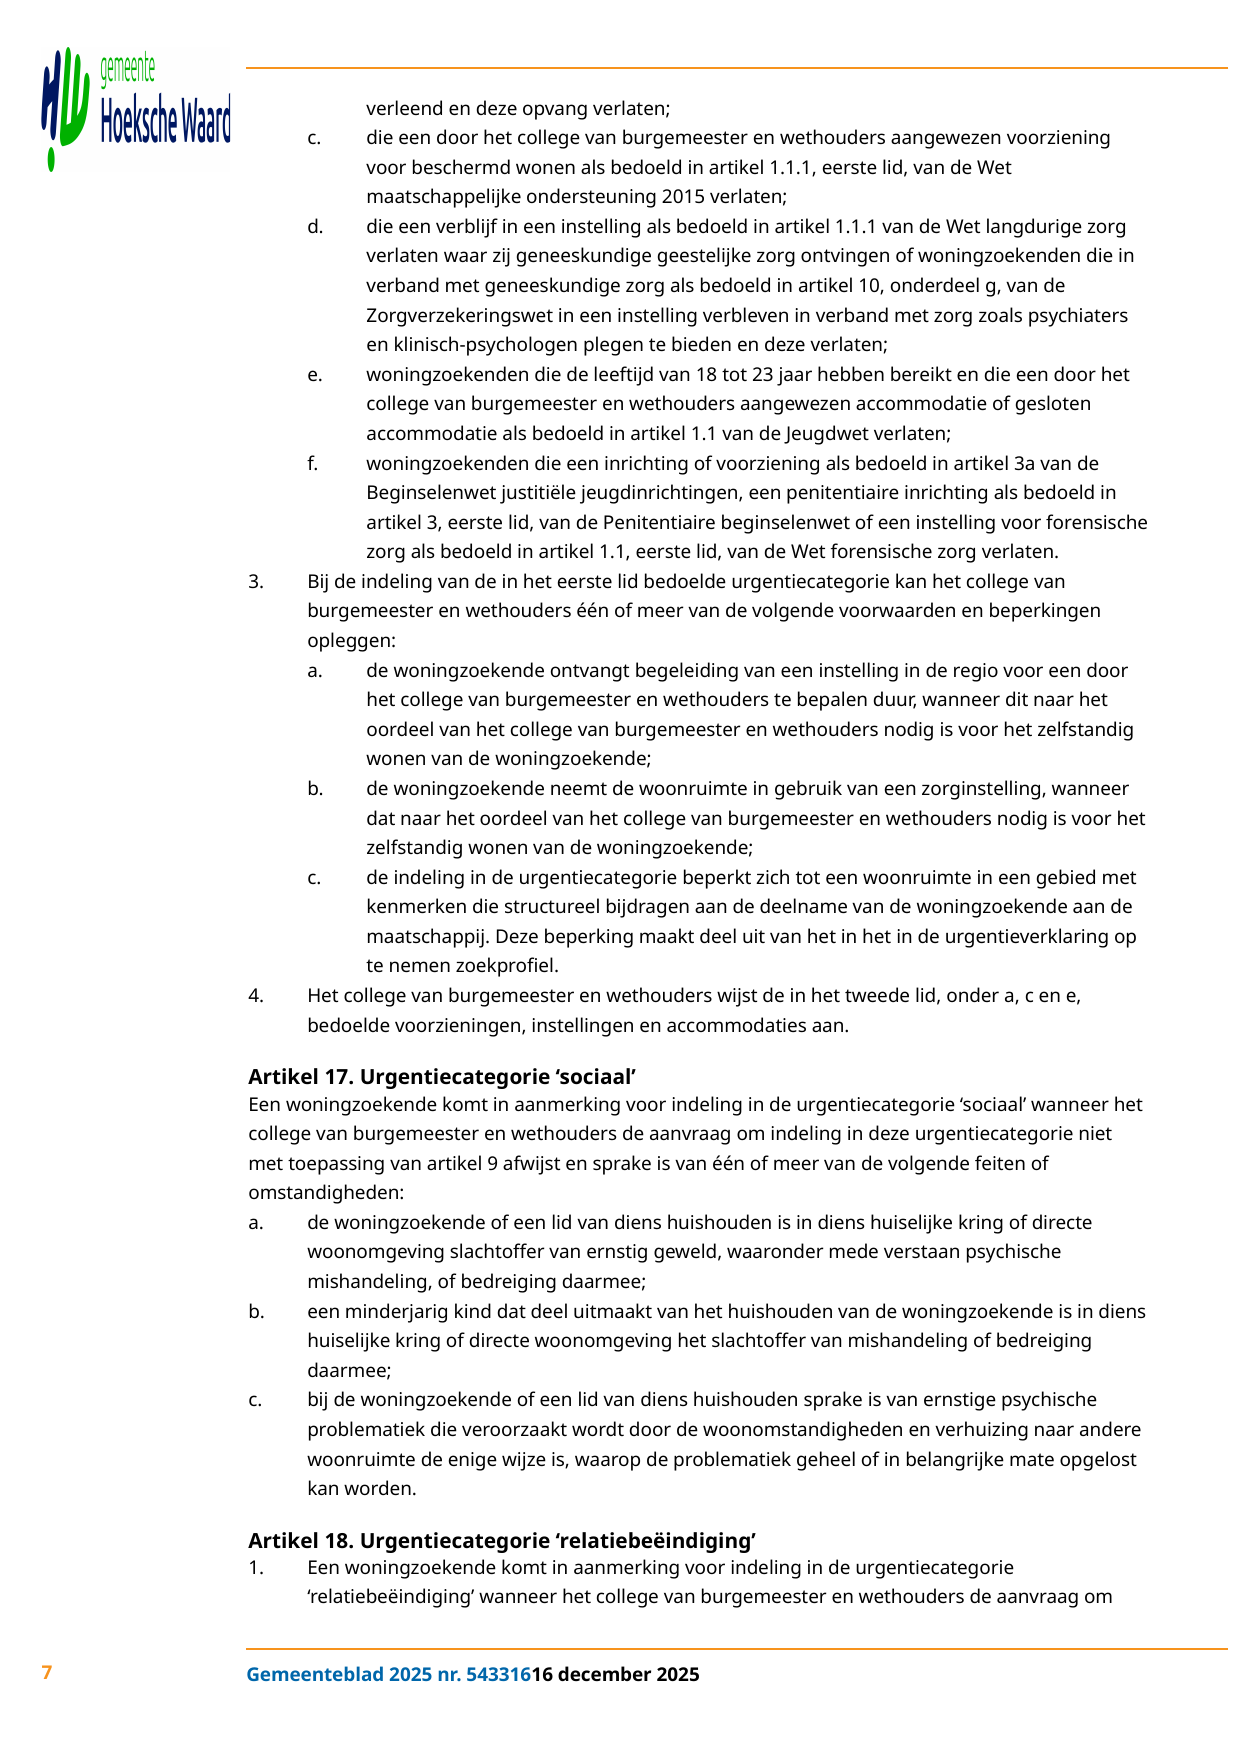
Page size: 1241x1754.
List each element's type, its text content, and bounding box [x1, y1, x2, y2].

list bij de woningzoekende of een lid van diens huishouden sprake is van ernstige psychische problematiek die veroorzaakt wordt door de woonomstandigheden en verhuizing naar andere woonruimte de enige wijze is, waarop de problematiek geheel of in belangrijke mate opgelost kan worden. [248, 1387, 1152, 1501]
list die een door het college van burgemeester en wethouders aangewezen voorziening voor beschermd wonen als bedoeld in artikel 1.1.1, eerste lid, van de Wet maatschappelijke ondersteuning 2015 verlaten; [307, 124, 1152, 209]
list die een verblijf in een instelling als bedoeld in artikel 1.1.1 van de Wet langdurige zorg verlaten waar zij geneeskundige geestelijke zorg ontvingen of woningzoekenden die in verband met geneeskundige zorg als bedoeld in artikel 10, onderdeel g, van de Zorgverzekeringswet in een instelling verbleven in verband met zorg zoals psychiaters en klinisch-psychologen plegen te bieden en deze verlaten; [307, 213, 1152, 357]
text Een woningzoekende komt in aanmerking voor indeling in de urgentiecategorie ‘sociaal’ wanneer het college van burgemeester en wethouders de aanvraag om indeling in deze urgentiecategorie niet met toepassing van artikel 9 afwijst en sprake is van één of meer van de volgende feiten of omstandigheden: [248, 1091, 1152, 1205]
list Het college van burgemeester en wethouders wijst de in het tweede lid, onder a, c en e, bedoelde voorzieningen, instellingen en accommodaties aan. [248, 982, 1152, 1038]
list verleend en deze opvang verlaten; [307, 95, 1152, 121]
list Een woningzoekende komt in aanmerking voor indeling in de urgentiecategorie ‘relatiebeëindiging’ wanneer het college van burgemeester en wethouders de aanvraag om [248, 1554, 1152, 1609]
picture [41, 47, 231, 172]
list de woningzoekende neemt de woonruimte in gebruik van een zorginstelling, wanneer dat naar het oordeel van het college van burgemeester en wethouders nodig is voor het zelfstandig wonen van de woningzoekende; [307, 775, 1152, 860]
list de woningzoekende of een lid van diens huishouden is in diens huiselijke kring of directe woonomgeving slachtoffer van ernstig geweld, waaronder mede verstaan psychische mishandeling, of bedreiging daarmee; [248, 1209, 1152, 1294]
list woningzoekenden die een inrichting of voorziening als bedoeld in artikel 3a van de Beginselenwet justitiële jeugdinrichtingen, een penitentiaire inrichting als bedoeld in artikel 3, eerste lid, van de Penitentiaire beginselenwet of een instelling voor forensische zorg als bedoeld in artikel 1.1, eerste lid, van de Wet forensische zorg verlaten. [307, 450, 1152, 564]
list de woningzoekende ontvangt begeleiding van een instelling in de regio voor een door het college van burgemeester en wethouders te bepalen duur, wanneer dit naar het oordeel van het college van burgemeester en wethouders nodig is voor het zelfstandig wonen van de woningzoekende; [307, 657, 1152, 771]
list woningzoekenden die de leeftijd van 18 tot 23 jaar hebben bereikt en die een door het college van burgemeester en wethouders aangewezen accommodatie of gesloten accommodatie als bedoeld in artikel 1.1 van de Jeugdwet verlaten; [307, 361, 1152, 446]
list de indeling in de urgentiecategorie beperkt zich tot een woonruimte in een gebied met kenmerken die structureel bijdragen aan de deelname van de woningzoekende aan de maatschappij. Deze beperking maakt deel uit van het in het in de urgentieverklaring op te nemen zoekprofiel. [307, 864, 1152, 978]
list een minderjarig kind dat deel uitmaakt van het huishouden van de woningzoekende is in diens huiselijke kring of directe woonomgeving het slachtoffer van mishandeling of bedreiging daarmee; [248, 1298, 1152, 1383]
text Artikel 18. Urgentiecategorie ‘relatiebeëindiging’ [248, 1526, 1152, 1554]
list Bij de indeling van de in het eerste lid bedoelde urgentiecategorie kan het college van burgemeester en wethouders één of meer van de volgende voorwaarden en beperkingen opleggen: [248, 568, 1152, 653]
text Artikel 17. Urgentiecategorie ‘sociaal’ [248, 1062, 1152, 1091]
